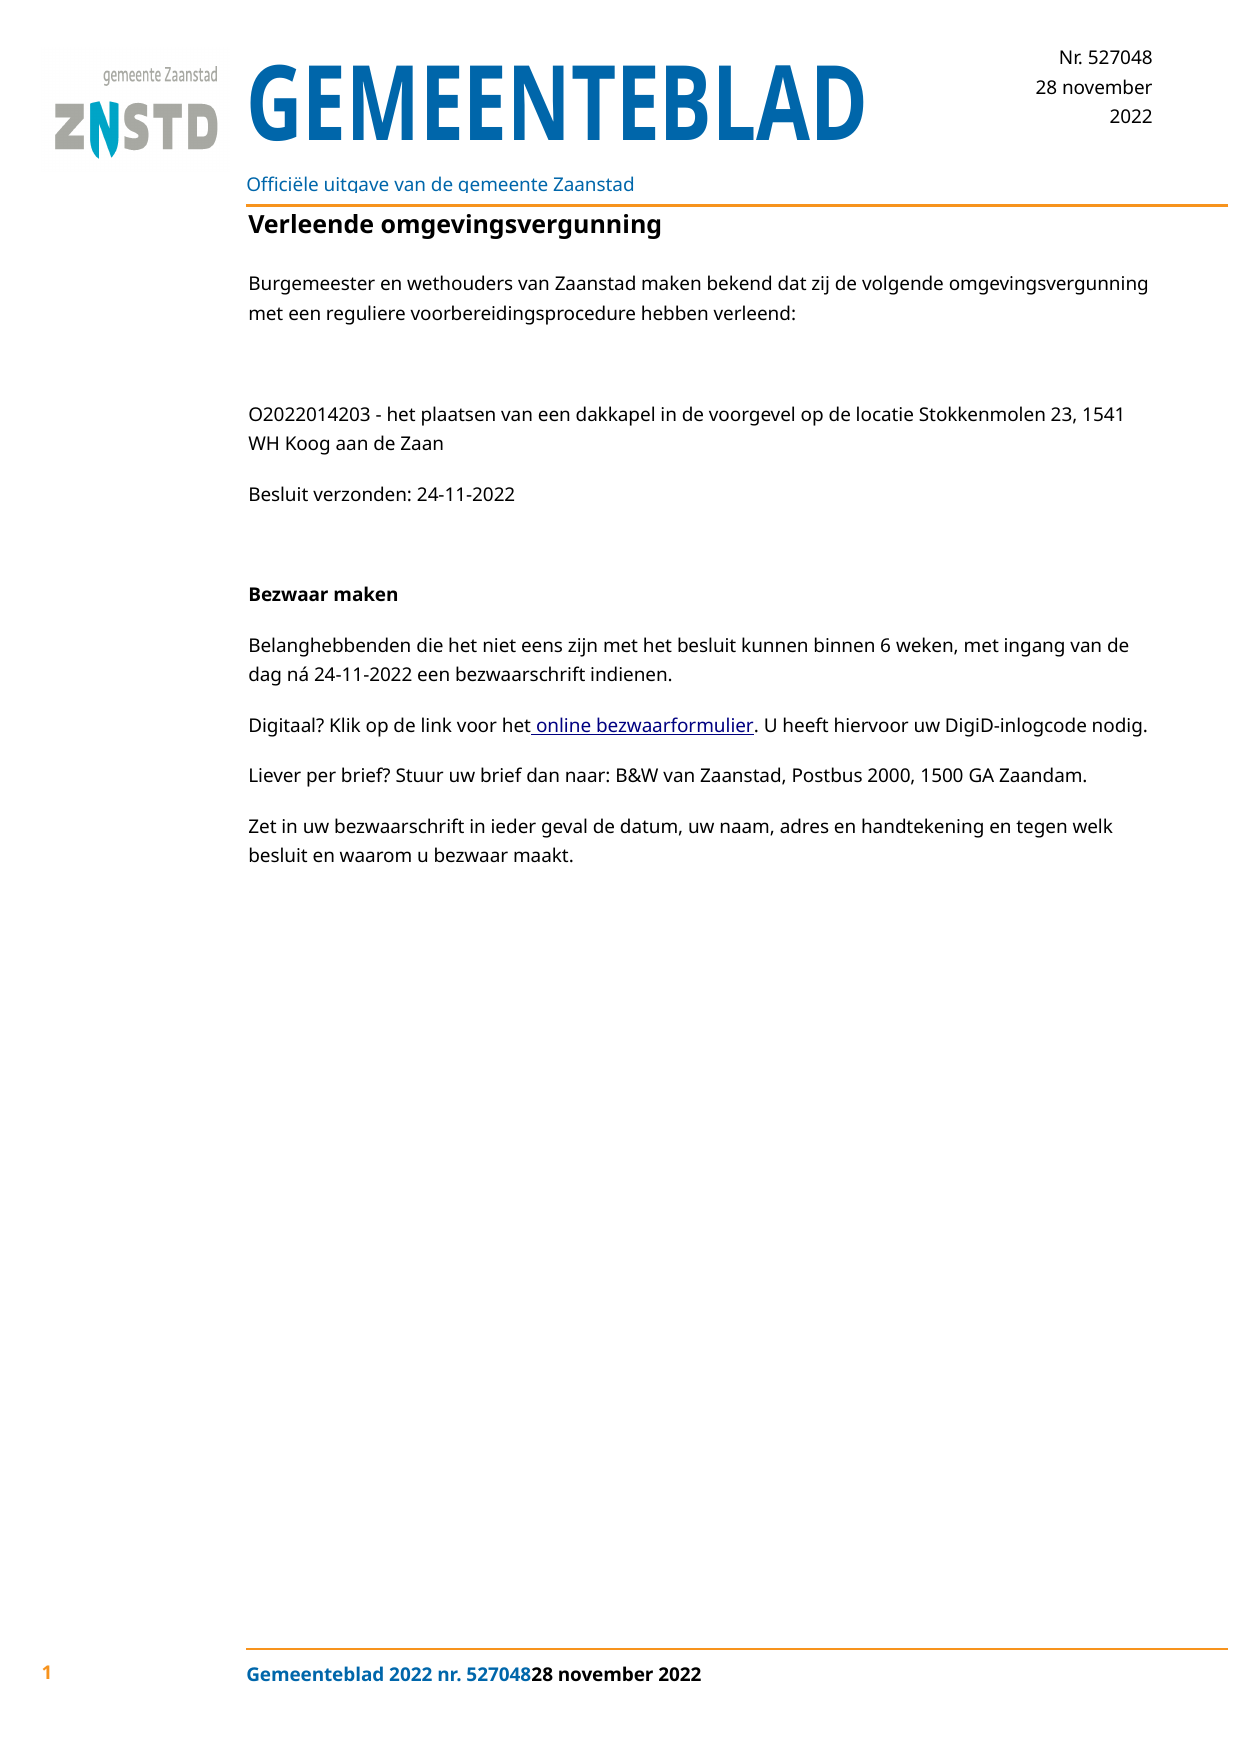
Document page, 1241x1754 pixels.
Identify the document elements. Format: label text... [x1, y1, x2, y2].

text Belanghebbenden die het niet eens zijn met het besluit kunnen binnen 6 weken, met ingang van de dag ná 24-11-2022 een bezwaarschrift indienen. [248, 632, 1152, 687]
text Verleende omgevingsvergunning [248, 207, 1152, 241]
text Besluit verzonden: 24-11-2022 [248, 481, 1152, 506]
text Zet in uw bezwaarschrift in ieder geval de datum, uw naam, adres en handtekening en tegen welk besluit en waarom u bezwaar maakt. [248, 813, 1152, 868]
text Bezwaar maken [248, 582, 1152, 607]
text Burgemeester en wethouders van Zaanstad maken bekend dat zij de volgende omgevingsvergunning met een reguliere voorbereidingsprocedure hebben verleend: [248, 270, 1152, 326]
picture [41, 47, 231, 172]
text O2022014203 - het plaatsen van een dakkapel in de voorgevel op de locatie Stokkenmolen 23, 1541 WH Koog aan de Zaan [248, 401, 1152, 456]
text Liever per brief? Stuur uw brief dan naar: B&W van Zaanstad, Postbus 2000, 1500 GA Zaandam. [248, 762, 1152, 788]
text Digitaal? Klik op de link voor het online bezwaarformulier. U heeft hiervoor uw DigiD-inlogcode nodig. [248, 712, 1152, 738]
